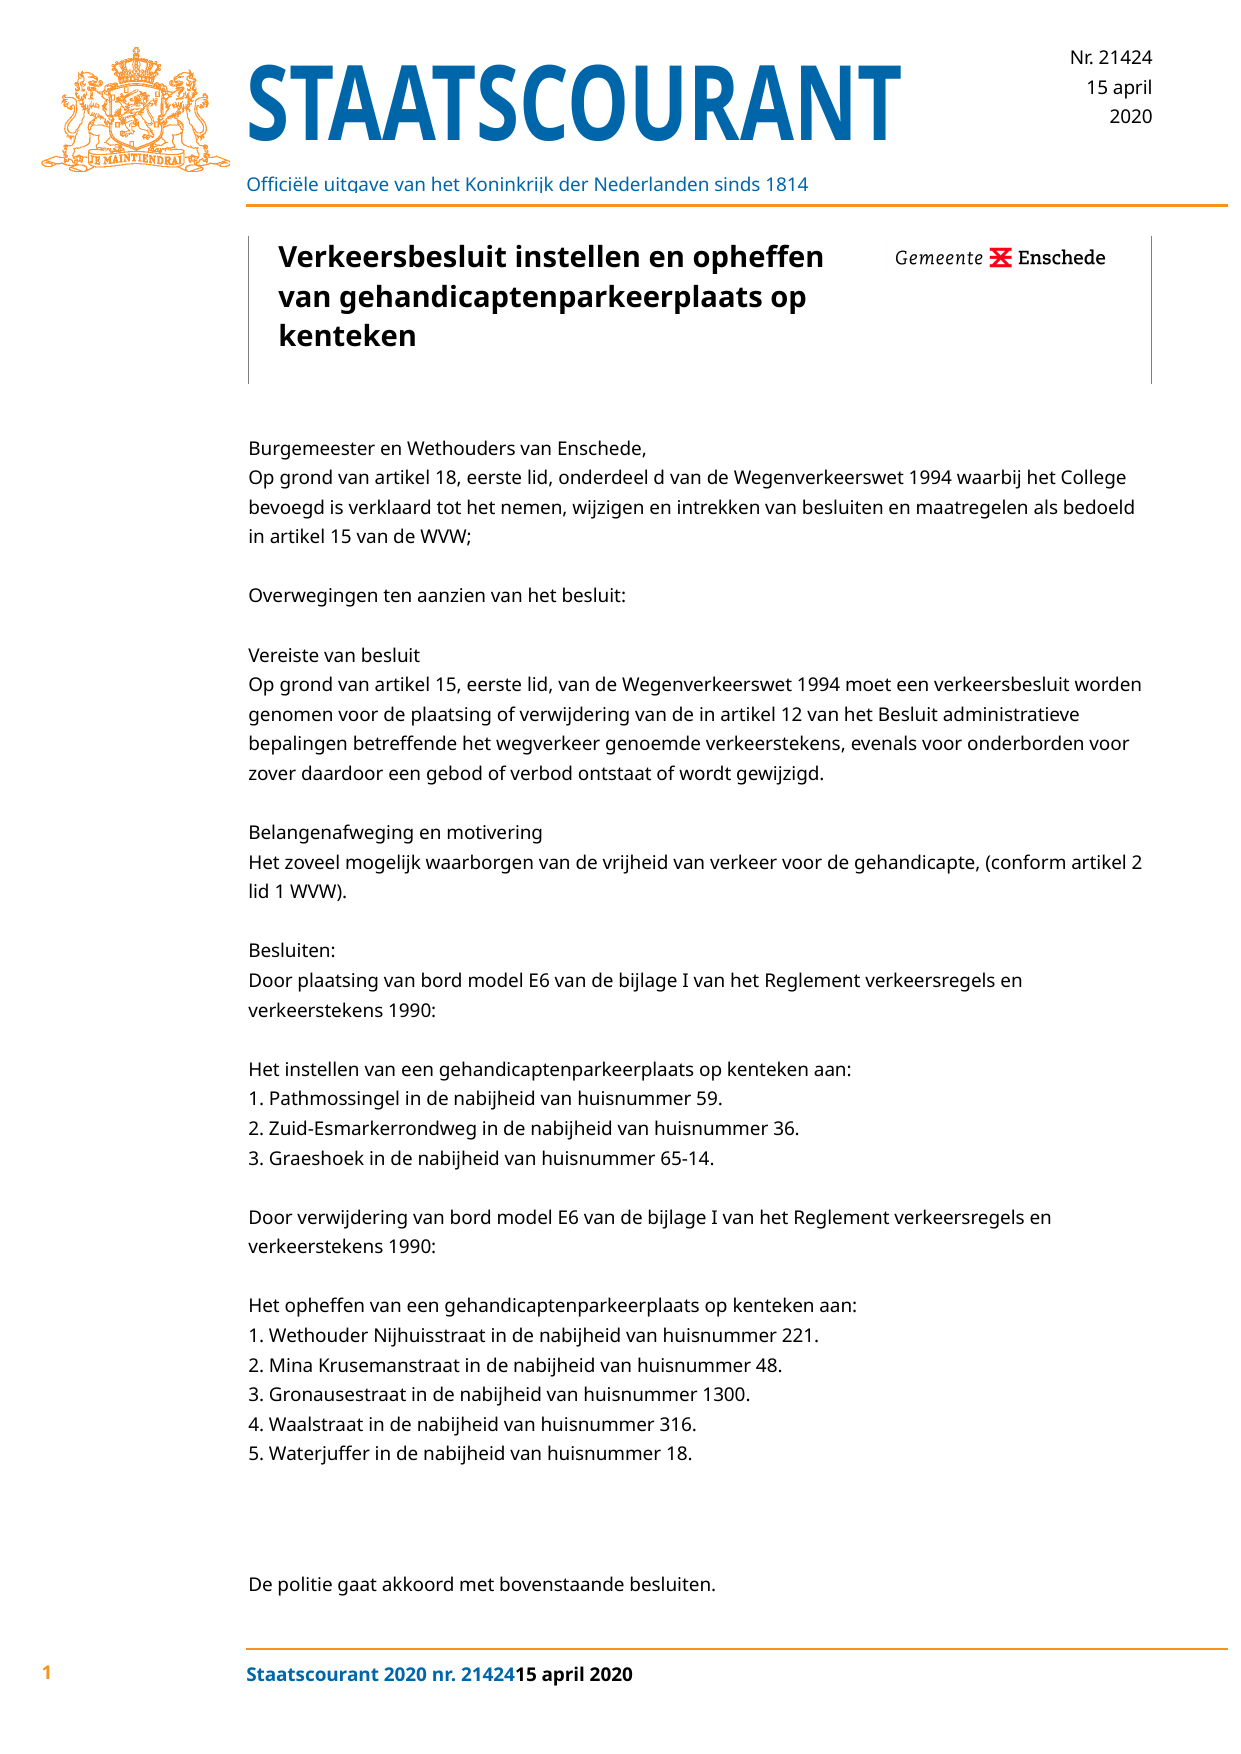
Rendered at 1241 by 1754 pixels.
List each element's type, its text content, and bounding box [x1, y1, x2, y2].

picture [882, 236, 1119, 279]
text 3. Graeshoek in de nabijheid van huisnummer 65-14. [248, 1145, 1152, 1170]
text 2. Zuid-Esmarkerrondweg in de nabijheid van huisnummer 36. [248, 1115, 1152, 1141]
text Overwegingen ten aanzien van het besluit: [248, 583, 1152, 608]
picture [41, 47, 231, 172]
text Het opheffen van een gehandicaptenparkeerplaats op kenteken aan: [248, 1293, 1152, 1318]
text Door plaatsing van bord model E6 van de bijlage I van het Reglement verkeersregels en verkeerstekens 1990: [248, 967, 1152, 1022]
text Het zoveel mogelijk waarborgen van de vrijheid van verkeer voor de gehandicapte, (conform artikel 2 lid 1 WVW). [248, 849, 1152, 904]
text Door verwijdering van bord model E6 van de bijlage I van het Reglement verkeersregels en verkeerstekens 1990: [248, 1204, 1152, 1259]
text Belangenafweging en motivering [248, 819, 1152, 845]
text 1. Pathmossingel in de nabijheid van huisnummer 59. [248, 1086, 1152, 1111]
text Burgemeester en Wethouders van Enschede, [248, 435, 1152, 460]
text De politie gaat akkoord met bovenstaande besluiten. [248, 1571, 1152, 1597]
text Het instellen van een gehandicaptenparkeerplaats op kenteken aan: [248, 1056, 1152, 1082]
text Op grond van artikel 18, eerste lid, onderdeel d van de Wegenverkeerswet 1994 waarbij het College bevoegd is verklaard tot het nemen, wijzigen en intrekken van besluiten en maatregelen als bedoeld in artikel 15 van de WVW; [248, 464, 1152, 549]
text 3. Gronausestraat in de nabijheid van huisnummer 1300. [248, 1381, 1152, 1407]
text 4. Waalstraat in de nabijheid van huisnummer 316. [248, 1411, 1152, 1437]
text Besluiten: [248, 938, 1152, 963]
text 1. Wethouder Nijhuisstraat in de nabijheid van huisnummer 221. [248, 1322, 1152, 1348]
text Op grond van artikel 15, eerste lid, van de Wegenverkeerswet 1994 moet een verkeersbesluit worden genomen voor de plaatsing of verwijdering van de in artikel 12 van het Besluit administratieve bepalingen betreffende het wegverkeer genoemde verkeerstekens, evenals voor onderborden voor zover daardoor een gebod of verbod ontstaat of wordt gewijzigd. [248, 671, 1152, 786]
table_header Verkeersbesluit instellen en opheffen van gehandicaptenparkeerplaats op kenteken [249, 236, 850, 384]
text 5. Waterjuffer in de nabijheid van huisnummer 18. [248, 1441, 1152, 1466]
text Vereiste van besluit [248, 642, 1152, 667]
table_header [850, 236, 1151, 384]
text 2. Mina Krusemanstraat in de nabijheid van huisnummer 48. [248, 1352, 1152, 1377]
